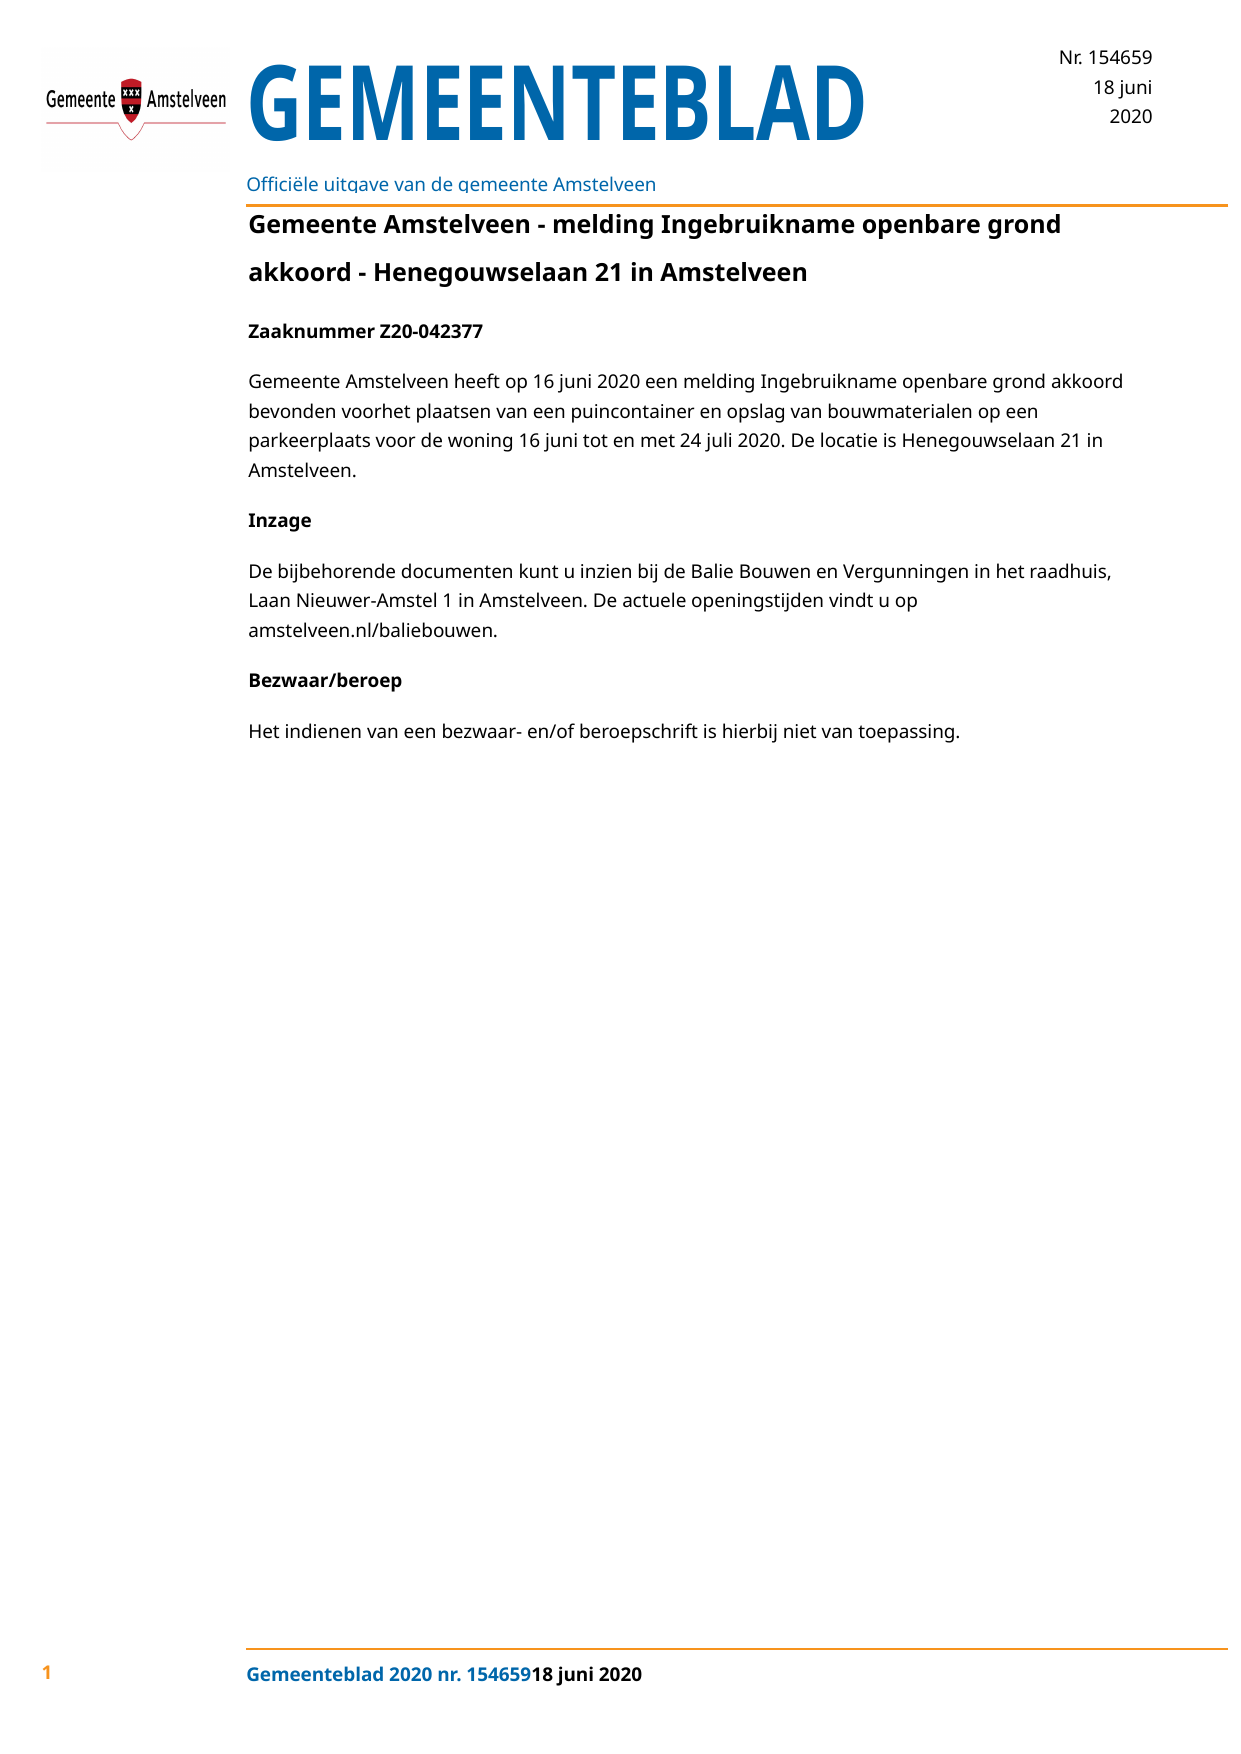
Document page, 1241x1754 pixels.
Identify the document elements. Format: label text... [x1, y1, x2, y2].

text Bezwaar/beroep [248, 667, 1152, 693]
text Inzage [248, 507, 1152, 533]
text Gemeente Amstelveen heeft op 16 juni 2020 een melding Ingebruikname openbare grond akkoord bevonden voorhet plaatsen van een puincontainer en opslag van bouwmaterialen op een parkeerplaats voor de woning 16 juni tot en met 24 juli 2020. De locatie is Henegouwselaan 21 in Amstelveen. [248, 368, 1152, 483]
text De bijbehorende documenten kunt u inzien bij de Balie Bouwen en Vergunningen in het raadhuis, Laan Nieuwer-Amstel 1 in Amstelveen. De actuele openingstijden vindt u op amstelveen.nl/baliebouwen. [248, 558, 1152, 643]
text Zaaknummer Z20-042377 [248, 318, 1152, 344]
text Het indienen van een bezwaar- en/of beroepschrift is hierbij niet van toepassing. [248, 718, 1152, 744]
picture [41, 47, 231, 172]
text Gemeente Amstelveen - melding Ingebruikname openbare grond akkoord - Henegouwselaan 21 in Amstelveen [248, 207, 1152, 288]
